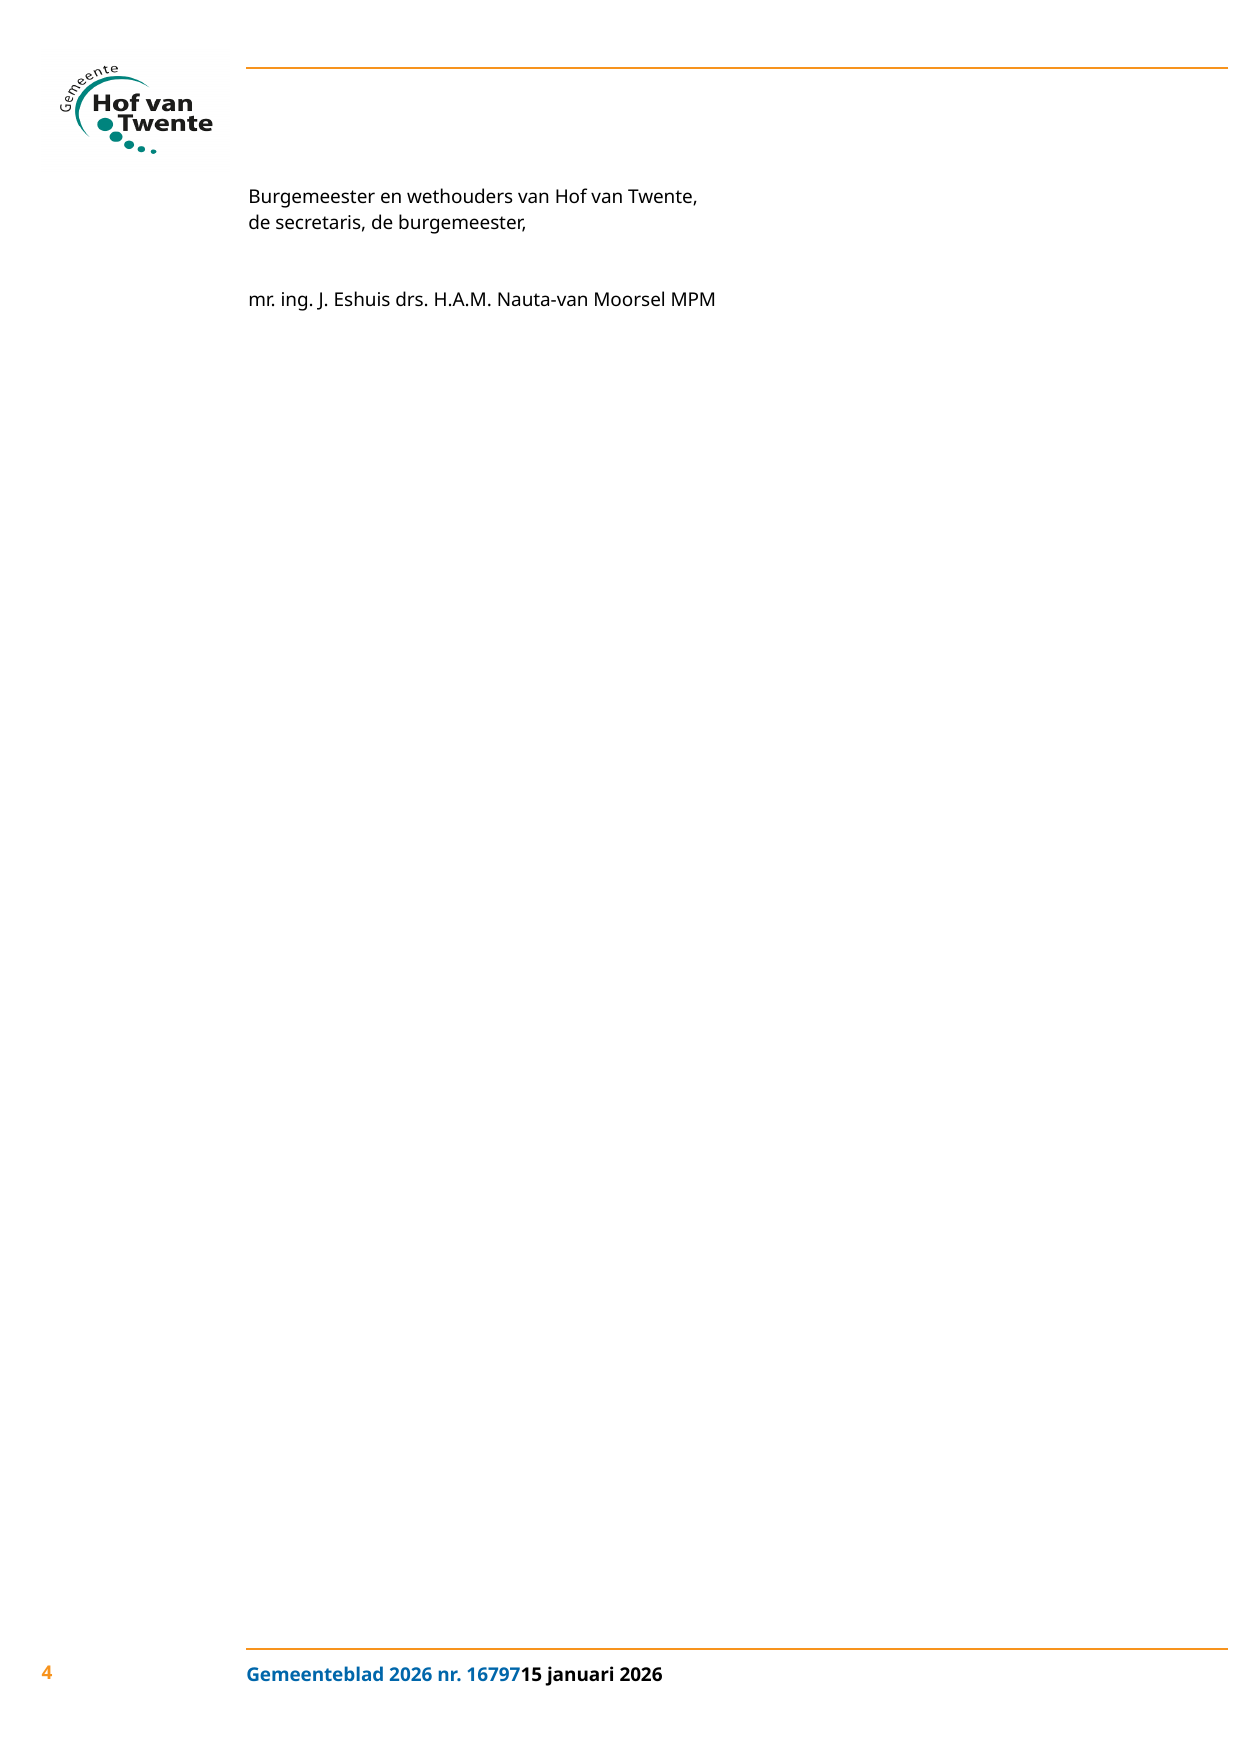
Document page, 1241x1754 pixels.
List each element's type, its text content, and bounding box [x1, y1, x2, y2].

text mr. ing. J. Eshuis drs. H.A.M. Nauta-van Moorsel MPM [248, 286, 1152, 312]
picture [41, 47, 231, 172]
text de secretaris, de burgemeester, [248, 209, 1152, 235]
text Burgemeester en wethouders van Hof van Twente, [248, 183, 1152, 209]
